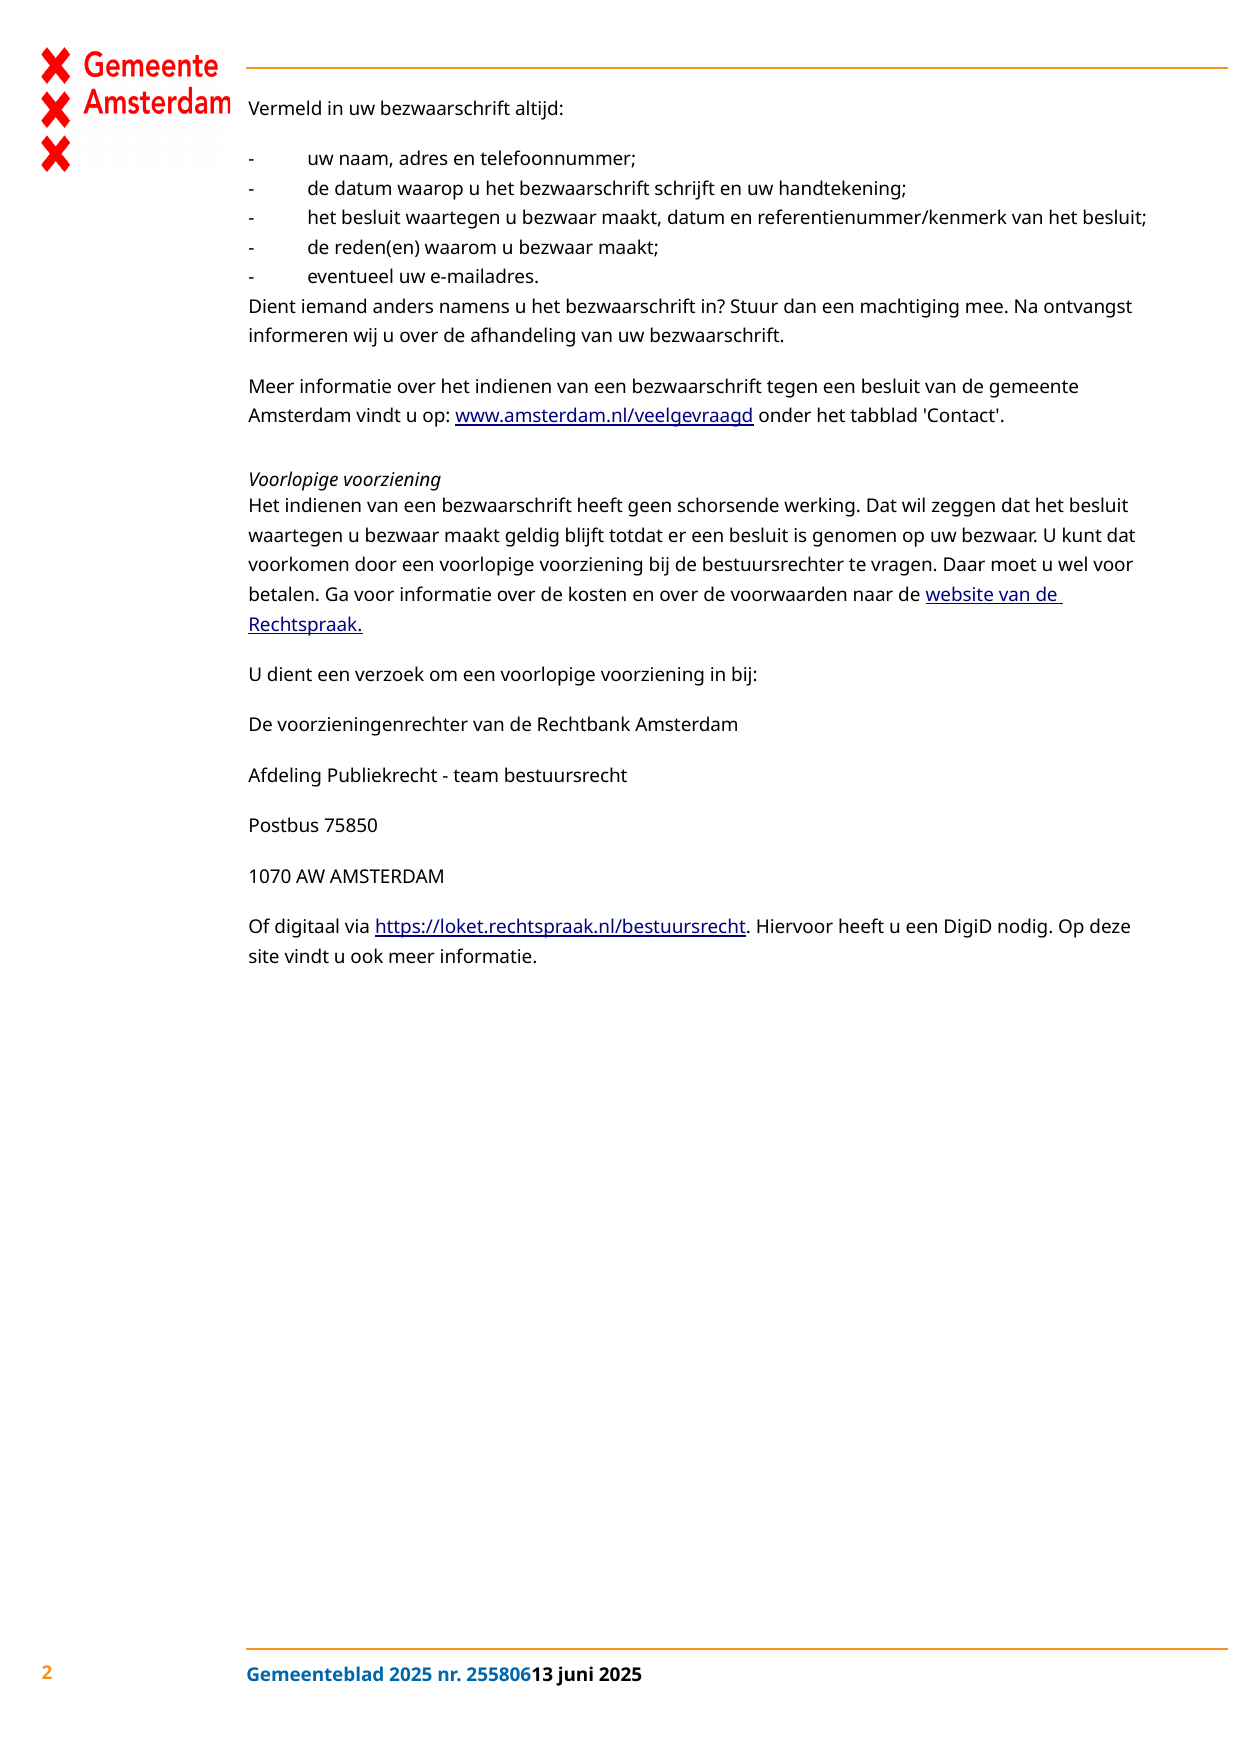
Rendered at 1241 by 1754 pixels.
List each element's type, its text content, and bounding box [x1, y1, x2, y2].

text 1070 AW AMSTERDAM [248, 863, 1152, 888]
text Meer informatie over het indienen van een bezwaarschrift tegen een besluit van de gemeente Amsterdam vindt u op: www.amsterdam.nl/veelgevraagd onder het tabblad 'Contact'. [248, 373, 1152, 428]
text Het indienen van een bezwaarschrift heeft geen schorsende werking. Dat wil zeggen dat het besluit waartegen u bezwaar maakt geldig blijft totdat er een besluit is genomen op uw bezwaar. U kunt dat voorkomen door een voorlopige voorziening bij de bestuursrechter te vragen. Daar moet u wel voor betalen. Ga voor informatie over de kosten en over de voorwaarden naar de website van de Rechtspraak. [248, 492, 1152, 636]
list eventueel uw e-mailadres. [248, 263, 1152, 289]
text Dient iemand anders namens u het bezwaarschrift in? Stuur dan een machtiging mee. Na ontvangst informeren wij u over de afhandeling van uw bezwaarschrift. [248, 293, 1152, 348]
list het besluit waartegen u bezwaar maakt, datum en referentienummer/kenmerk van het besluit; [248, 204, 1152, 230]
text Postbus 75850 [248, 812, 1152, 838]
text Of digitaal via https://loket.rechtspraak.nl/bestuursrecht. Hiervoor heeft u een DigiD nodig. Op deze site vindt u ook meer informatie. [248, 913, 1152, 968]
text Vermeld in uw bezwaarschrift altijd: [248, 95, 1152, 121]
text De voorzieningenrechter van de Rechtbank Amsterdam [248, 712, 1152, 737]
list uw naam, adres en telefoonnummer; [248, 145, 1152, 171]
text U dient een verzoek om een voorlopige voorziening in bij: [248, 661, 1152, 687]
list de reden(en) waarom u bezwaar maakt; [248, 234, 1152, 260]
text Afdeling Publiekrecht - team bestuursrecht [248, 762, 1152, 788]
list de datum waarop u het bezwaarschrift schrijft en uw handtekening; [248, 175, 1152, 201]
text Voorlopige voorziening [248, 467, 1152, 492]
picture [41, 47, 231, 172]
